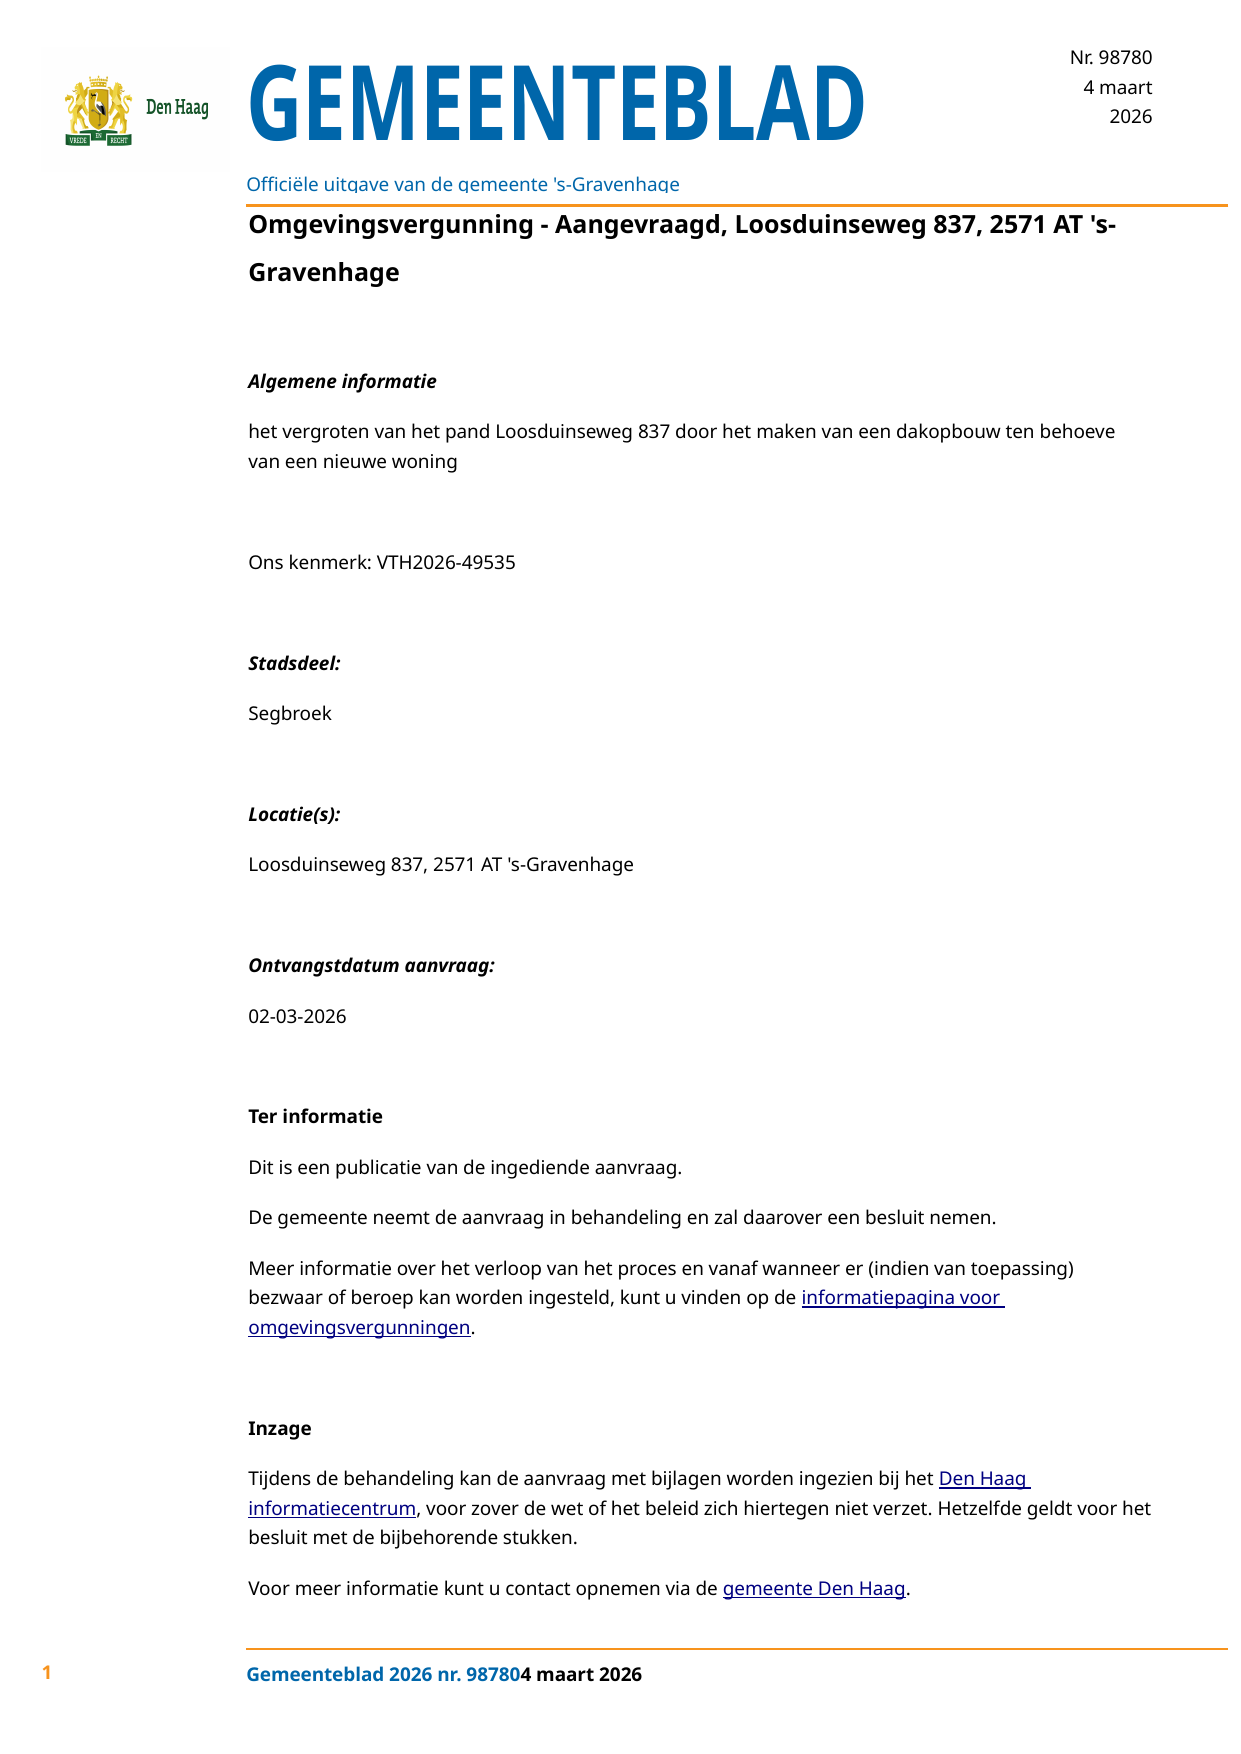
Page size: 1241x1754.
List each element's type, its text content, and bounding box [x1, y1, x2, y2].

text Ter informatie [248, 1104, 1152, 1129]
text Locatie(s): [248, 801, 1152, 827]
text Ons kenmerk: VTH2026-49535 [248, 549, 1152, 575]
text Stadsdeel: [248, 650, 1152, 676]
text De gemeente neemt de aanvraag in behandeling en zal daarover een besluit nemen. [248, 1204, 1152, 1230]
text Segbroek [248, 700, 1152, 726]
text Ontvangstdatum aanvraag: [248, 952, 1152, 978]
text Dit is een publicatie van de ingediende aanvraag. [248, 1154, 1152, 1180]
text Voor meer informatie kunt u contact opnemen via de gemeente Den Haag. [248, 1575, 1152, 1601]
text Algemene informatie [248, 368, 1152, 394]
text het vergroten van het pand Loosduinseweg 837 door het maken van een dakopbouw ten behoeve van een nieuwe woning [248, 419, 1152, 474]
text Omgevingsvergunning - Aangevraagd, Loosduinseweg 837, 2571 AT 's-Gravenhage [248, 207, 1152, 288]
text Loosduinseweg 837, 2571 AT 's-Gravenhage [248, 852, 1152, 877]
text 02-03-2026 [248, 1003, 1152, 1029]
text Inzage [248, 1415, 1152, 1441]
text Meer informatie over het verloop van het proces en vanaf wanneer er (indien van toepassing) bezwaar of beroep kan worden ingesteld, kunt u vinden op de informatiepagina voor omgevingsvergunningen. [248, 1255, 1152, 1340]
picture [41, 47, 231, 172]
text Tijdens de behandeling kan de aanvraag met bijlagen worden ingezien bij het Den Haag informatiecentrum, voor zover de wet of het beleid zich hiertegen niet verzet. Hetzelfde geldt voor het besluit met de bijbehorende stukken. [248, 1465, 1152, 1550]
